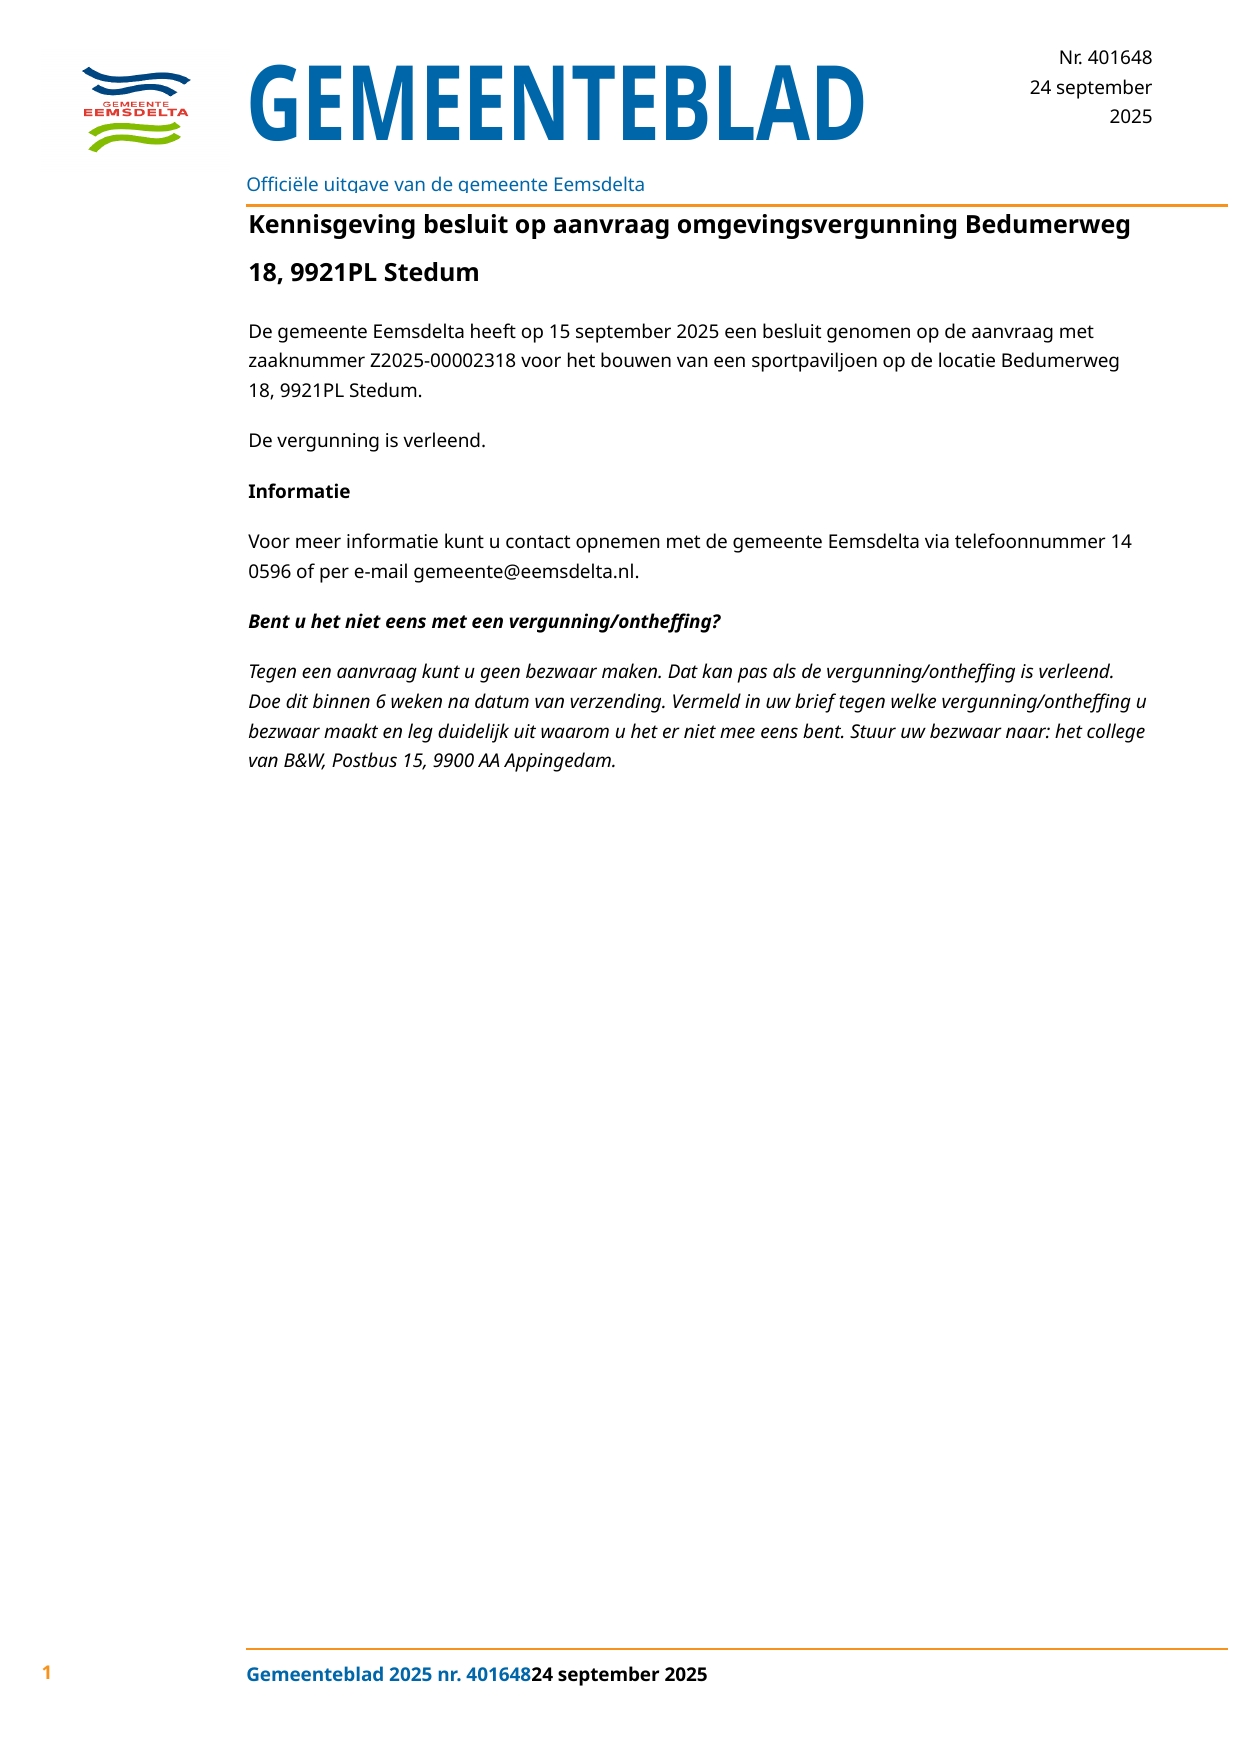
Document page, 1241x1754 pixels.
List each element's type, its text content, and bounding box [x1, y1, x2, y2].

text De gemeente Eemsdelta heeft op 15 september 2025 een besluit genomen op de aanvraag met zaaknummer Z2025-00002318 voor het bouwen van een sportpaviljoen op de locatie Bedumerweg 18, 9921PL Stedum. [248, 318, 1152, 403]
text Informatie [248, 478, 1152, 504]
text Bent u het niet eens met een vergunning/ontheffing? [248, 608, 1152, 634]
text Kennisgeving besluit op aanvraag omgevingsvergunning Bedumerweg 18, 9921PL Stedum [248, 207, 1152, 288]
text Tegen een aanvraag kunt u geen bezwaar maken. Dat kan pas als de vergunning/ontheffing is verleend. Doe dit binnen 6 weken na datum van verzending. Vermeld in uw brief tegen welke vergunning/ontheffing u bezwaar maakt en leg duidelijk uit waarom u het er niet mee eens bent. Stuur uw bezwaar naar: het college van B&W, Postbus 15, 9900 AA Appingedam. [248, 659, 1152, 773]
text De vergunning is verleend. [248, 427, 1152, 453]
text Voor meer informatie kunt u contact opnemen met de gemeente Eemsdelta via telefoonnummer 14 0596 of per e-mail gemeente@eemsdelta.nl. [248, 528, 1152, 584]
picture [41, 47, 231, 172]
